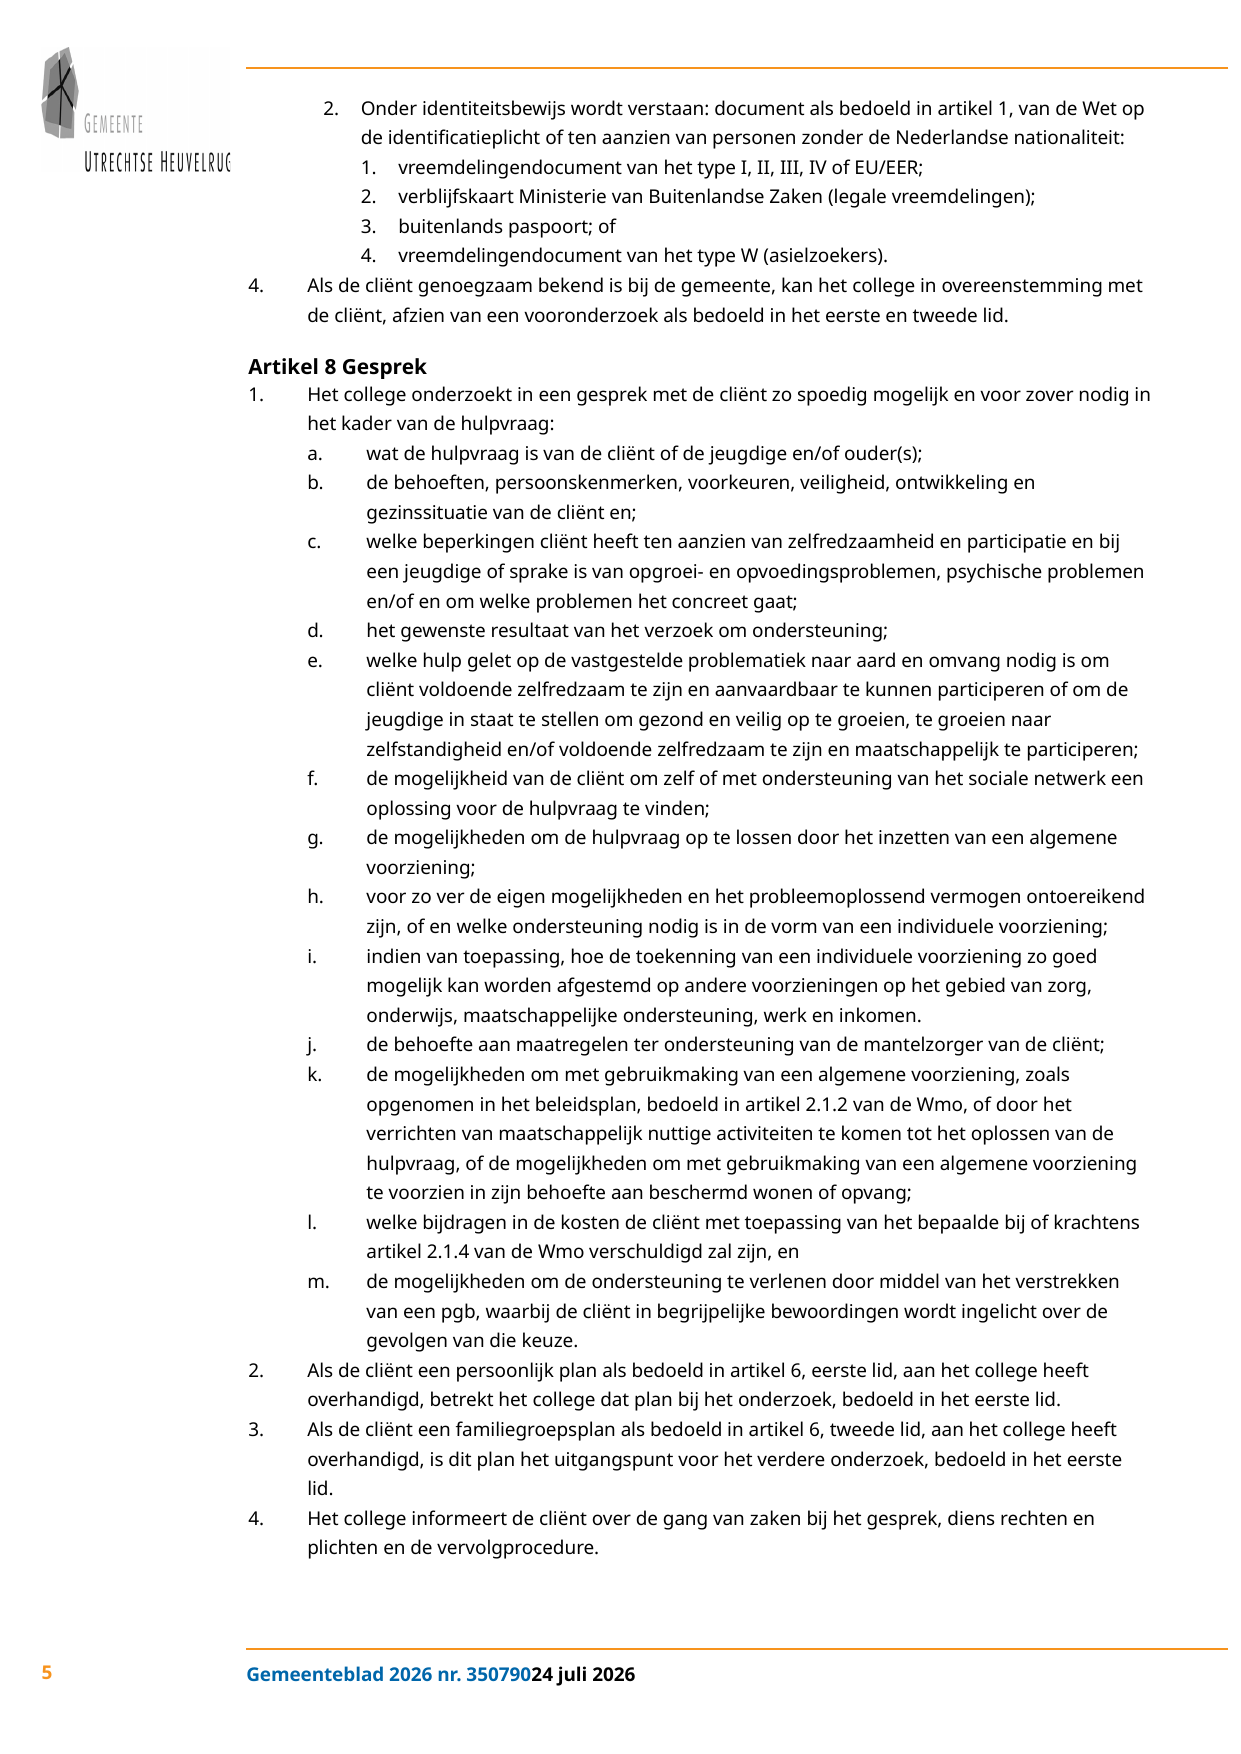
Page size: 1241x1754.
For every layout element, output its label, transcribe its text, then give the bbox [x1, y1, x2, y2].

list Het college onderzoekt in een gesprek met de cliënt zo spoedig mogelijk en voor zover nodig in het kader van de hulpvraag: [248, 381, 1152, 436]
list voor zo ver de eigen mogelijkheden en het probleemoplossend vermogen ontoereikend zijn, of en welke ondersteuning nodig is in de vorm van een individuele voorziening; [307, 884, 1152, 939]
list de mogelijkheden om met gebruikmaking van een algemene voorziening, zoals opgenomen in het beleidsplan, bedoeld in artikel 2.1.2 van de Wmo, of door het verrichten van maatschappelijk nuttige activiteiten te komen tot het oplossen van de hulpvraag, of de mogelijkheden om met gebruikmaking van een algemene voorziening te voorzien in zijn behoefte aan beschermd wonen of opvang; [307, 1061, 1152, 1205]
list verblijfskaart Ministerie van Buitenlandse Zaken (legale vreemdelingen); [361, 183, 1152, 209]
list de mogelijkheden om de hulpvraag op te lossen door het inzetten van een algemene voorziening; [307, 824, 1152, 880]
list het gewenste resultaat van het verzoek om ondersteuning; [307, 617, 1152, 643]
list de mogelijkheden om de ondersteuning te verlenen door middel van het verstrekken van een pgb, waarbij de cliënt in begrijpelijke bewoordingen wordt ingelicht over de gevolgen van die keuze. [307, 1268, 1152, 1353]
list welke beperkingen cliënt heeft ten aanzien van zelfredzaamheid en participatie en bij een jeugdige of sprake is van opgroei- en opvoedingsproblemen, psychische problemen en/of en om welke problemen het concreet gaat; [307, 529, 1152, 613]
list Als de cliënt een familiegroepsplan als bedoeld in artikel 6, tweede lid, aan het college heeft overhandigd, is dit plan het uitgangspunt voor het verdere onderzoek, bedoeld in het eerste lid. [248, 1416, 1152, 1501]
list Onder identiteitsbewijs wordt verstaan: document als bedoeld in artikel 1, van de Wet op de identificatieplicht of ten aanzien van personen zonder de Nederlandse nationaliteit: [323, 95, 1152, 150]
list welke hulp gelet op de vastgestelde problematiek naar aard en omvang nodig is om cliënt voldoende zelfredzaam te zijn en aanvaardbaar te kunnen participeren of om de jeugdige in staat te stellen om gezond en veilig op te groeien, te groeien naar zelfstandigheid en/of voldoende zelfredzaam te zijn en maatschappelijk te participeren; [307, 647, 1152, 761]
list Het college informeert de cliënt over de gang van zaken bij het gesprek, diens rechten en plichten en de vervolgprocedure. [248, 1505, 1152, 1560]
list de mogelijkheid van de cliënt om zelf of met ondersteuning van het sociale netwerk een oplossing voor de hulpvraag te vinden; [307, 765, 1152, 821]
picture [41, 47, 231, 172]
list Als de cliënt genoegzaam bekend is bij de gemeente, kan het college in overeenstemming met de cliënt, afzien van een vooronderzoek als bedoeld in het eerste en tweede lid. [248, 272, 1152, 328]
list vreemdelingendocument van het type W (asielzoekers). [361, 243, 1152, 268]
list buitenlands paspoort; of [361, 213, 1152, 239]
list de behoeften, persoonskenmerken, voorkeuren, veiligheid, ontwikkeling en gezinssituatie van de cliënt en; [307, 469, 1152, 525]
list vreemdelingendocument van het type I, II, III, IV of EU/EER; [361, 154, 1152, 180]
list wat de hulpvraag is van de cliënt of de jeugdige en/of ouder(s); [307, 440, 1152, 466]
list indien van toepassing, hoe de toekenning van een individuele voorziening zo goed mogelijk kan worden afgestemd op andere voorzieningen op het gebied van zorg, onderwijs, maatschappelijke ondersteuning, werk en inkomen. [307, 943, 1152, 1028]
text Artikel 8 Gesprek [248, 352, 1152, 381]
list Als de cliënt een persoonlijk plan als bedoeld in artikel 6, eerste lid, aan het college heeft overhandigd, betrekt het college dat plan bij het onderzoek, bedoeld in het eerste lid. [248, 1357, 1152, 1412]
list welke bijdragen in de kosten de cliënt met toepassing van het bepaalde bij of krachtens artikel 2.1.4 van de Wmo verschuldigd zal zijn, en [307, 1209, 1152, 1264]
list de behoefte aan maatregelen ter ondersteuning van de mantelzorger van de cliënt; [307, 1032, 1152, 1057]
